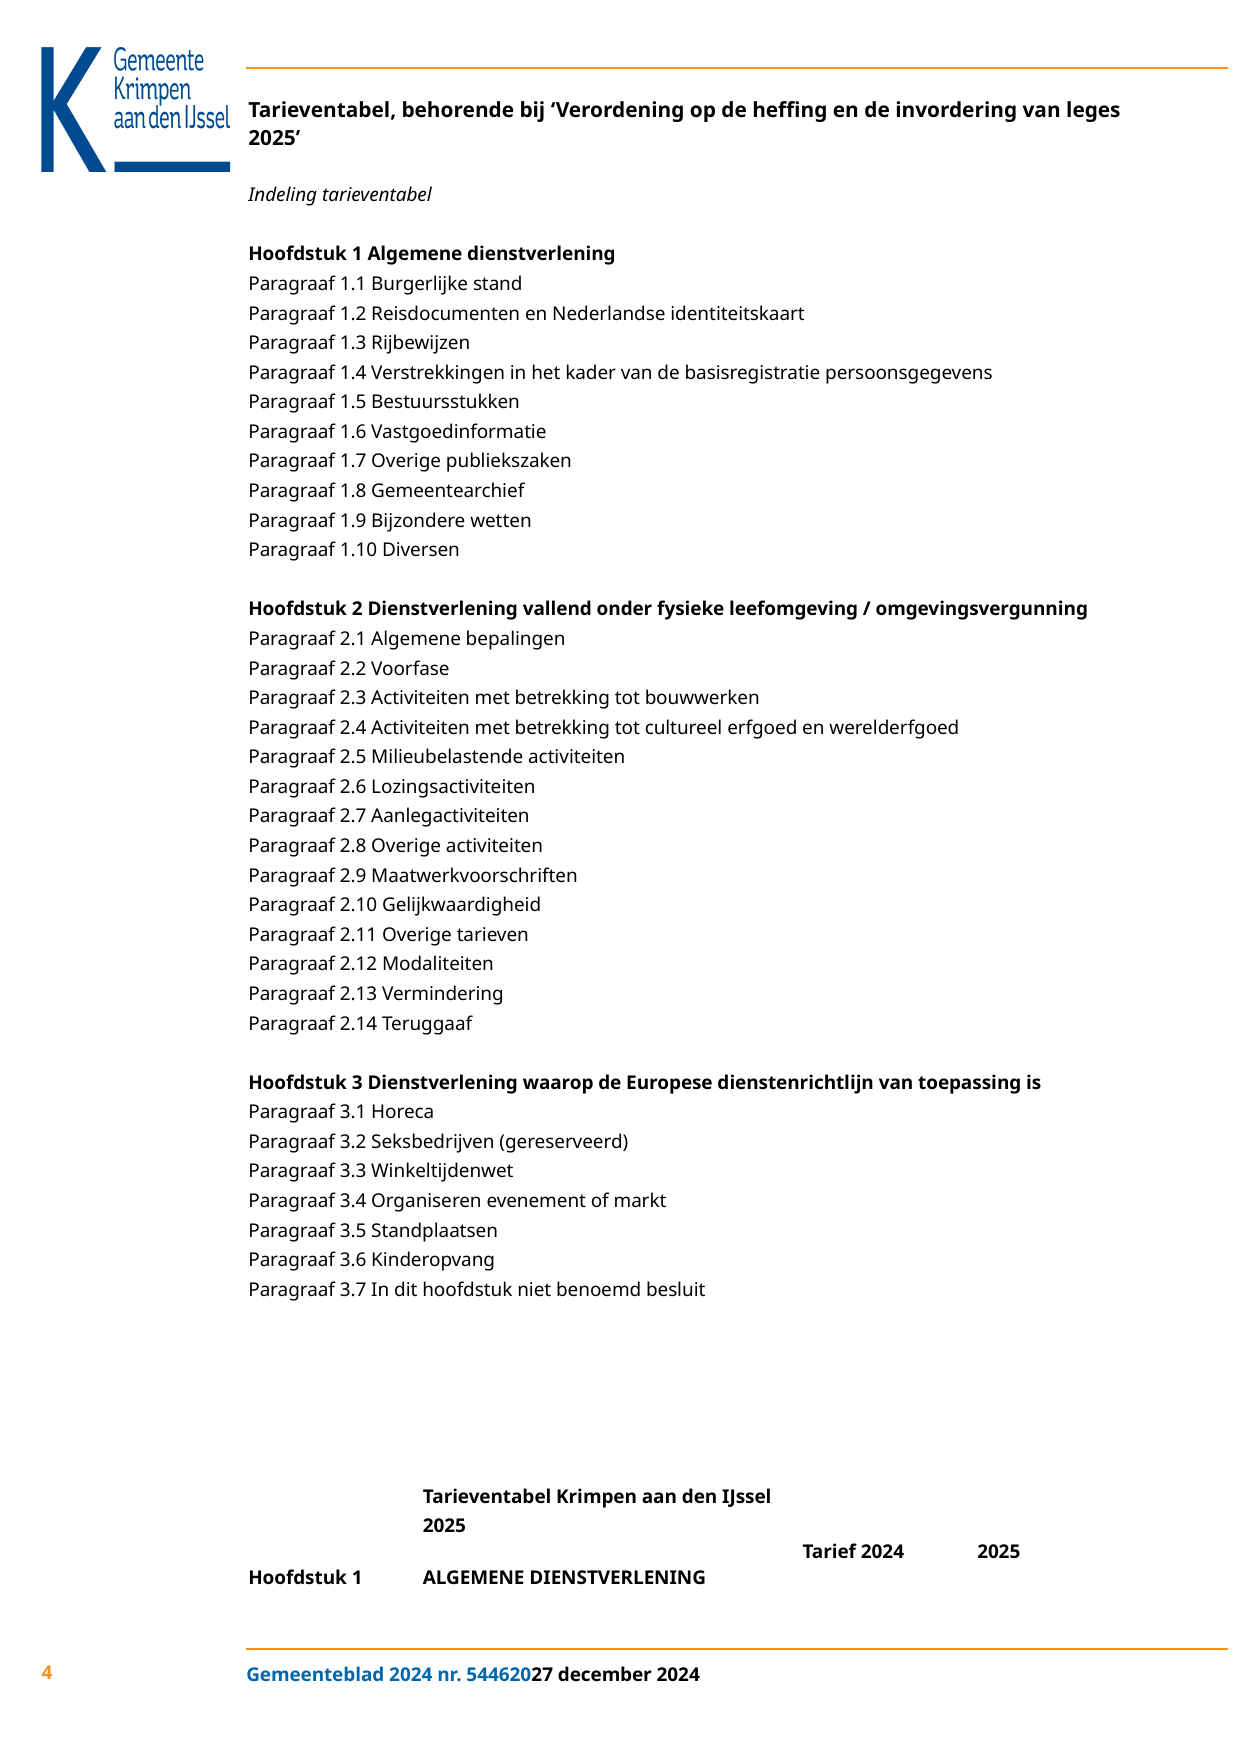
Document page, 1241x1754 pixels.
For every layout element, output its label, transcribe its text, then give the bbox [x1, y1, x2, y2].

text Paragraaf 3.1 Horeca [248, 1098, 1152, 1124]
text Hoofdstuk 2 Dienstverlening vallend onder fysieke leefomgeving / omgevingsvergunning [248, 596, 1152, 621]
table_cell [977, 1564, 1152, 1590]
text Paragraaf 2.11 Overige tarieven [248, 921, 1152, 947]
text Paragraaf 2.13 Vermindering [248, 980, 1152, 1006]
text Paragraaf 1.6 Vastgoedinformatie [248, 418, 1152, 444]
table_header [248, 1483, 423, 1538]
text Paragraaf 2.2 Voorfase [248, 655, 1152, 680]
text Paragraaf 2.6 Lozingsactiviteiten [248, 773, 1152, 799]
text Paragraaf 2.4 Activiteiten met betrekking tot cultureel erfgoed en werelderfgoed [248, 714, 1152, 739]
text Paragraaf 1.2 Reisdocumenten en Nederlandse identiteitskaart [248, 300, 1152, 325]
text Paragraaf 2.8 Overige activiteiten [248, 832, 1152, 858]
table_cell Tarief 2024 [802, 1539, 977, 1564]
text Paragraaf 3.5 Standplaatsen [248, 1217, 1152, 1242]
text Hoofdstuk 3 Dienstverlening waarop de Europese dienstenrichtlijn van toepassing is [248, 1069, 1152, 1094]
table_cell 2025 [977, 1539, 1152, 1564]
text Paragraaf 1.1 Burgerlijke stand [248, 270, 1152, 296]
text Paragraaf 1.10 Diversen [248, 536, 1152, 562]
text Paragraaf 1.7 Overige publiekszaken [248, 448, 1152, 473]
table_cell Hoofdstuk 1 [248, 1564, 423, 1590]
table_header [977, 1483, 1152, 1538]
text Indeling tarieventabel [248, 181, 1152, 207]
table_cell [248, 1539, 423, 1564]
table_header Tarieventabel Krimpen aan den IJssel 2025 [423, 1483, 802, 1538]
text Paragraaf 3.6 Kinderopvang [248, 1246, 1152, 1272]
text Paragraaf 2.5 Milieubelastende activiteiten [248, 743, 1152, 769]
text Paragraaf 2.3 Activiteiten met betrekking tot bouwwerken [248, 684, 1152, 710]
text Paragraaf 2.12 Modaliteiten [248, 951, 1152, 976]
text Hoofdstuk 1 Algemene dienstverlening [248, 241, 1152, 266]
text Paragraaf 3.3 Winkeltijdenwet [248, 1158, 1152, 1183]
text Paragraaf 1.8 Gemeentearchief [248, 477, 1152, 503]
table_cell [423, 1539, 802, 1564]
text Paragraaf 3.4 Organiseren evenement of markt [248, 1187, 1152, 1213]
text Paragraaf 2.9 Maatwerkvoorschriften [248, 862, 1152, 887]
text Paragraaf 2.7 Aanlegactiviteiten [248, 803, 1152, 828]
text Paragraaf 1.9 Bijzondere wetten [248, 507, 1152, 532]
picture [41, 47, 231, 172]
text Paragraaf 2.14 Teruggaaf [248, 1010, 1152, 1035]
text Paragraaf 1.5 Bestuursstukken [248, 388, 1152, 414]
text Tarieventabel, behorende bij ‘Verordening op de heffing en de invordering van leges 2025’ [248, 95, 1152, 152]
table_cell [802, 1564, 977, 1590]
table_header [802, 1483, 977, 1538]
table_cell ALGEMENE DIENSTVERLENING [423, 1564, 802, 1590]
text Paragraaf 1.3 Rijbewijzen [248, 329, 1152, 355]
text Paragraaf 3.2 Seksbedrijven (gereserveerd) [248, 1128, 1152, 1154]
text Paragraaf 3.7 In dit hoofdstuk niet benoemd besluit [248, 1276, 1152, 1302]
text Paragraaf 2.1 Algemene bepalingen [248, 625, 1152, 651]
text Paragraaf 1.4 Verstrekkingen in het kader van de basisregistratie persoonsgegevens [248, 359, 1152, 384]
text Paragraaf 2.10 Gelijkwaardigheid [248, 891, 1152, 917]
